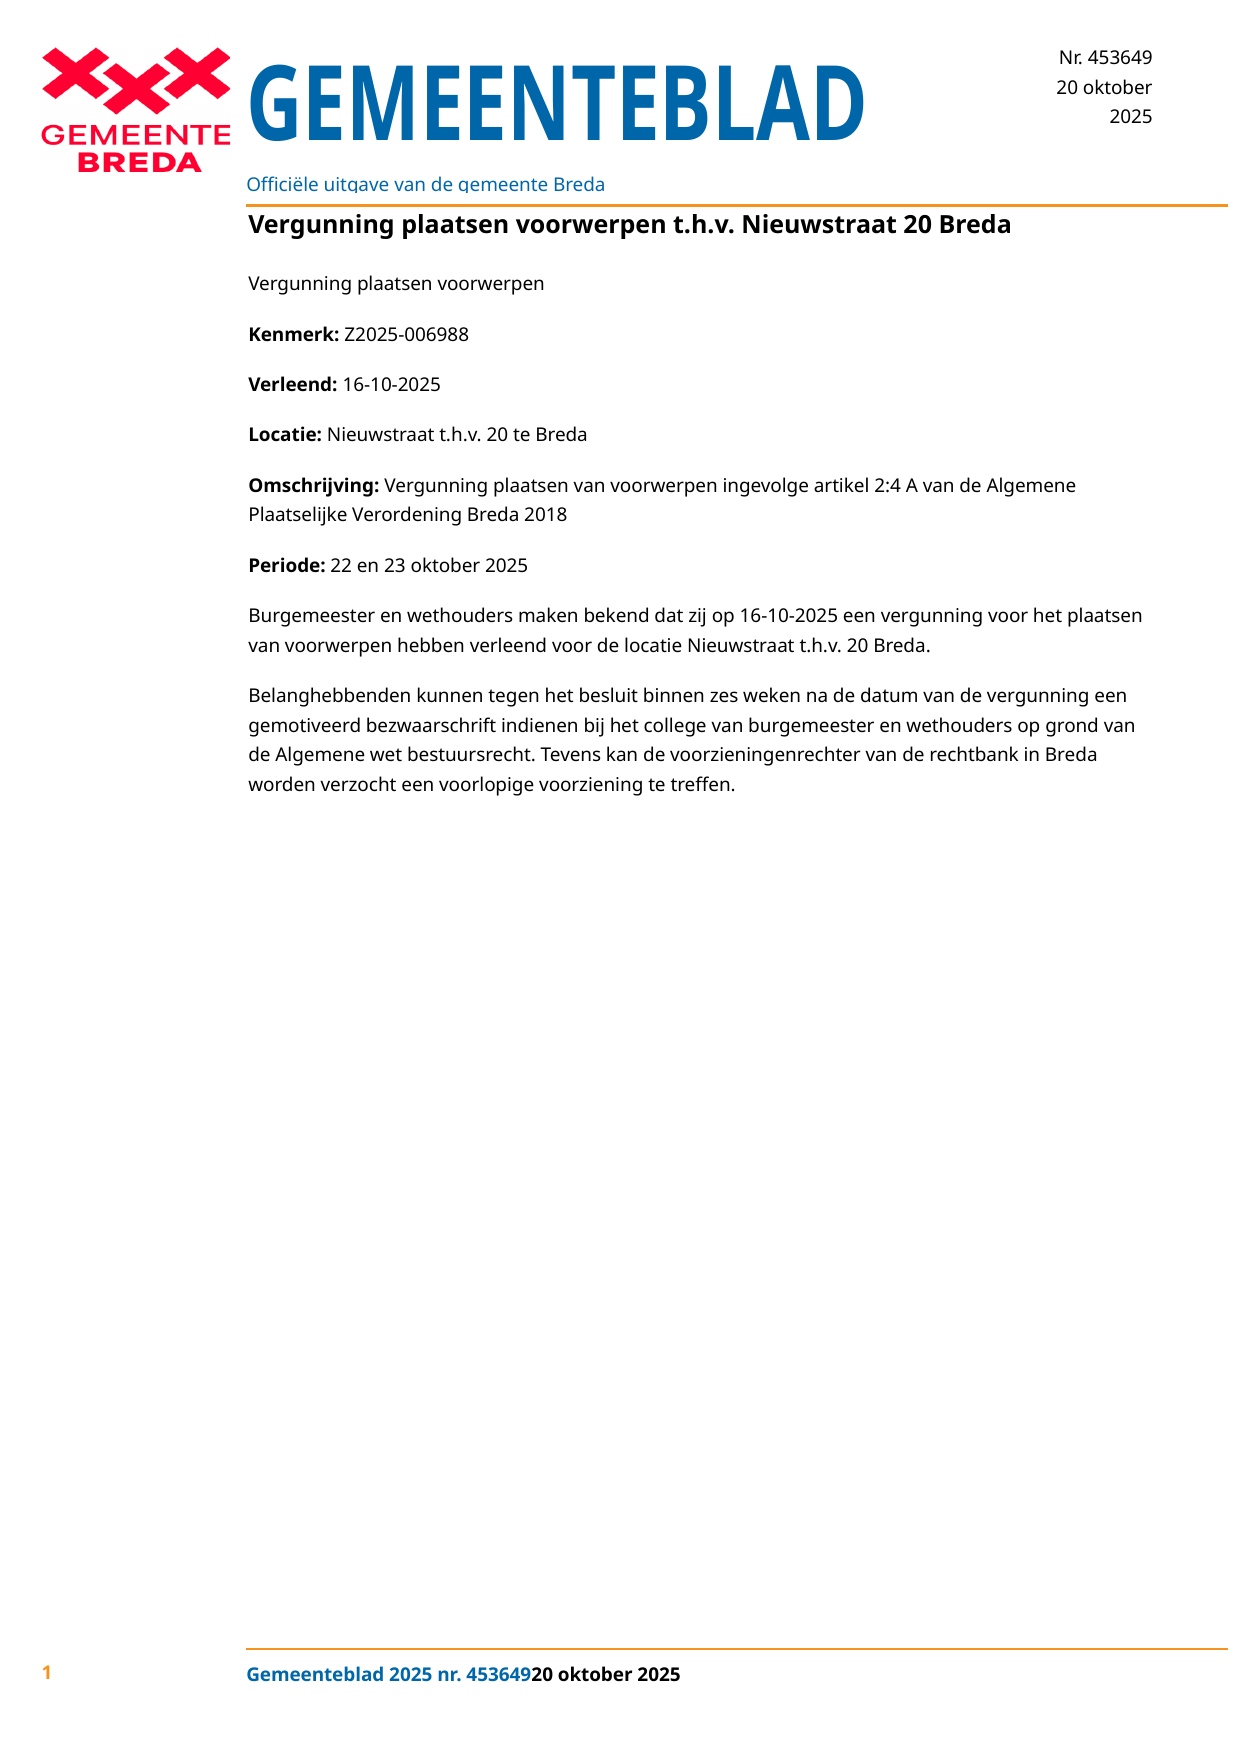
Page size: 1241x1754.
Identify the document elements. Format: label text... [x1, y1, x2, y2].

text Locatie: Nieuwstraat t.h.v. 20 te Breda [248, 422, 1152, 447]
text Periode: 22 en 23 oktober 2025 [248, 552, 1152, 578]
text Belanghebbenden kunnen tegen het besluit binnen zes weken na de datum van de vergunning een gemotiveerd bezwaarschrift indienen bij het college van burgemeester en wethouders op grond van de Algemene wet bestuursrecht. Tevens kan de voorzieningenrechter van de rechtbank in Breda worden verzocht een voorlopige voorziening te treffen. [248, 682, 1152, 797]
text Burgemeester en wethouders maken bekend dat zij op 16-10-2025 een vergunning voor het plaatsen van voorwerpen hebben verleend voor de locatie Nieuwstraat t.h.v. 20 Breda. [248, 602, 1152, 658]
text Vergunning plaatsen voorwerpen t.h.v. Nieuwstraat 20 Breda [248, 207, 1152, 241]
picture [41, 47, 231, 172]
text Omschrijving: Vergunning plaatsen van voorwerpen ingevolge artikel 2:4 A van de Algemene Plaatselijke Verordening Breda 2018 [248, 472, 1152, 527]
text Kenmerk: Z2025-006988 [248, 321, 1152, 346]
text Verleend: 16-10-2025 [248, 371, 1152, 397]
text Vergunning plaatsen voorwerpen [248, 270, 1152, 296]
